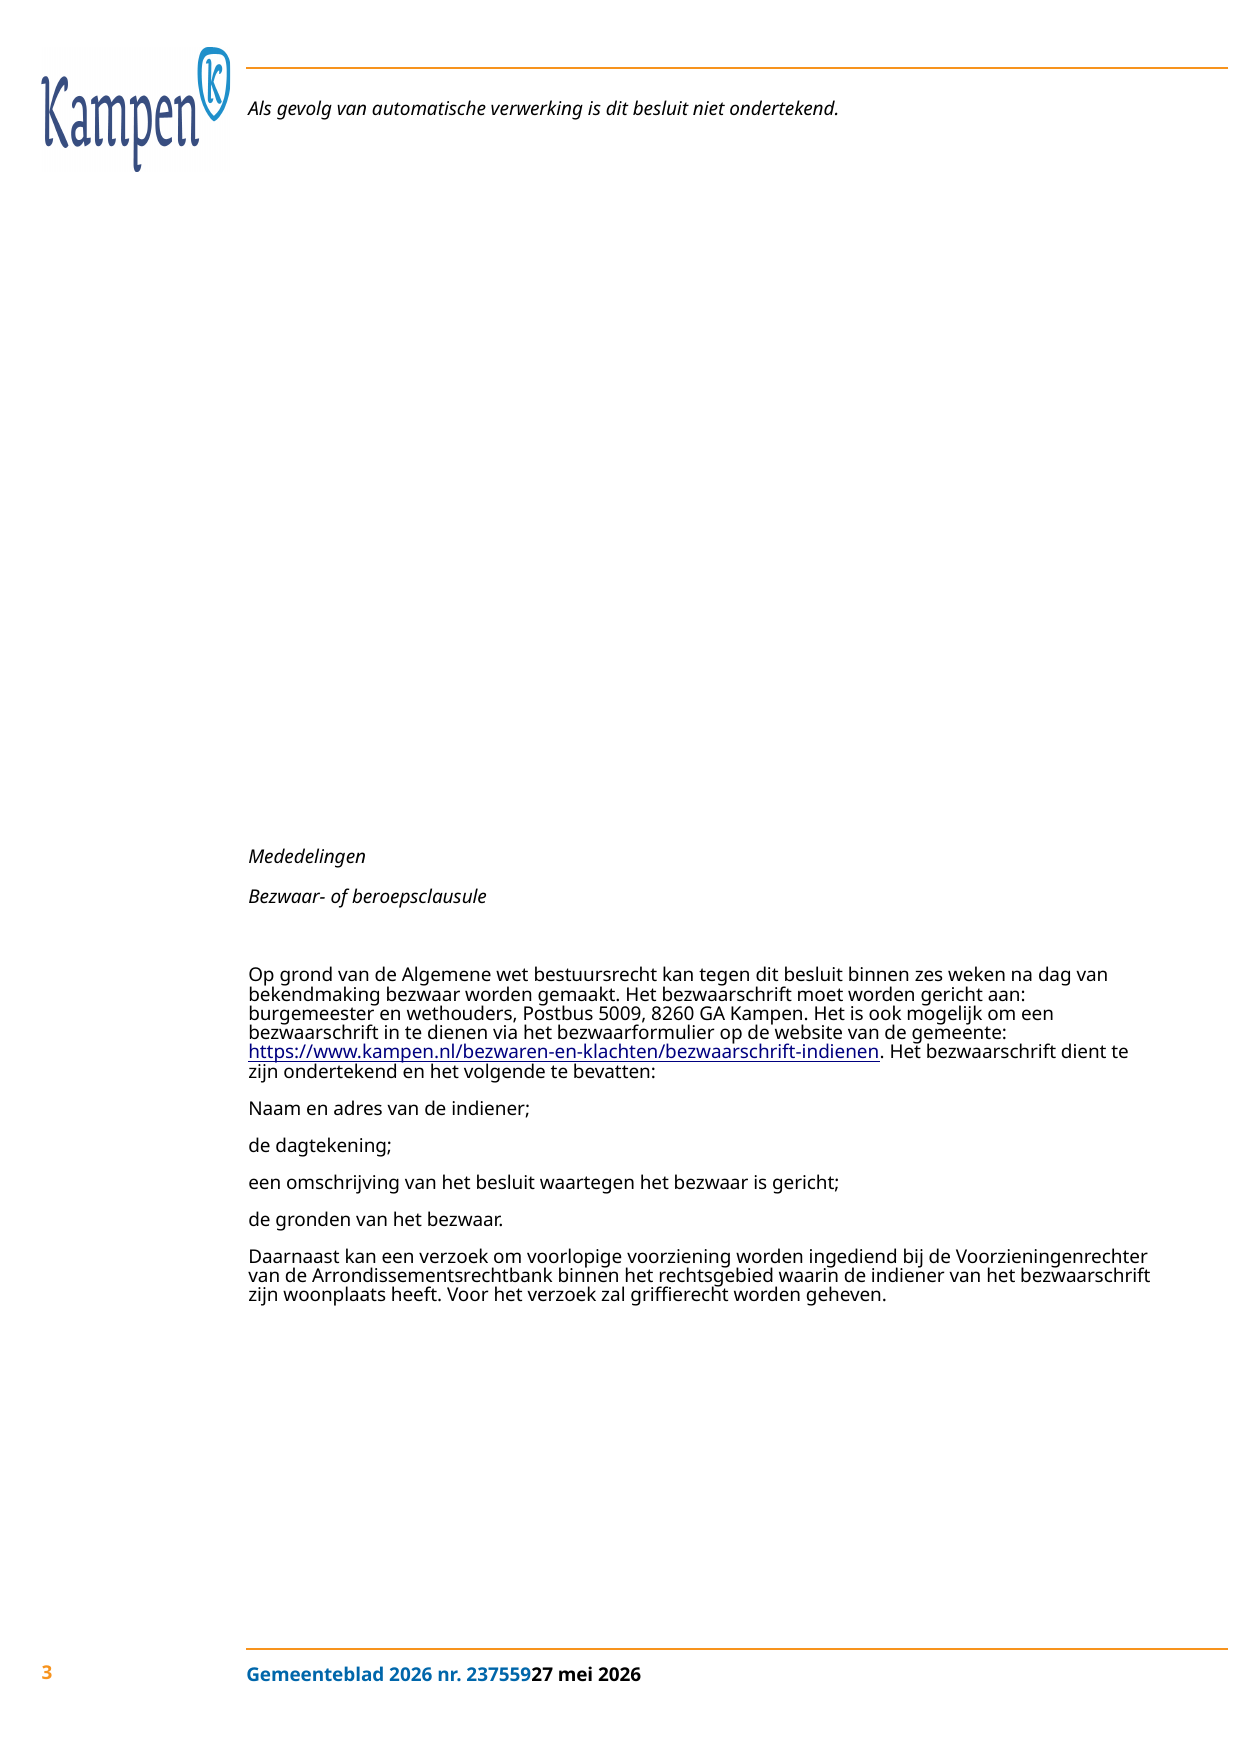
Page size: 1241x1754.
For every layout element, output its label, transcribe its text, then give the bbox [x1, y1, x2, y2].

picture [41, 47, 231, 172]
text Daarnaast kan een verzoek om voorlopige voorziening worden ingediend bij de Voorzieningenrechter van de Arrondissementsrechtbank binnen het rechtsgebied waarin de indiener van het bezwaarschrift zijn woonplaats heeft. Voor het verzoek zal griffierecht worden geheven. [248, 1248, 1152, 1305]
text Op grond van de Algemene wet bestuursrecht kan tegen dit besluit binnen zes weken na dag van bekendmaking bezwaar worden gemaakt. Het bezwaarschrift moet worden gericht aan: burgemeester en wethouders, Postbus 5009, 8260 GA Kampen. Het is ook mogelijk om een bezwaarschrift in te dienen via het bezwaarformulier op de website van de gemeente: https://www.kampen.nl/bezwaren-en-klachten/bezwaarschrift-indienen. Het bezwaarschrift dient te zijn ondertekend en het volgende te bevatten: [248, 966, 1152, 1082]
text de dagtekening; [248, 1137, 1152, 1156]
text Mededelingen [248, 844, 1152, 869]
text de gronden van het bezwaar. [248, 1211, 1152, 1230]
text Als gevolg van automatische verwerking is dit besluit niet ondertekend. [248, 95, 1152, 121]
text Naam en adres van de indiener; [248, 1100, 1152, 1119]
text een omschrijving van het besluit waartegen het bezwaar is gericht; [248, 1174, 1152, 1193]
text Bezwaar- of beroepsclausule [248, 883, 1152, 909]
